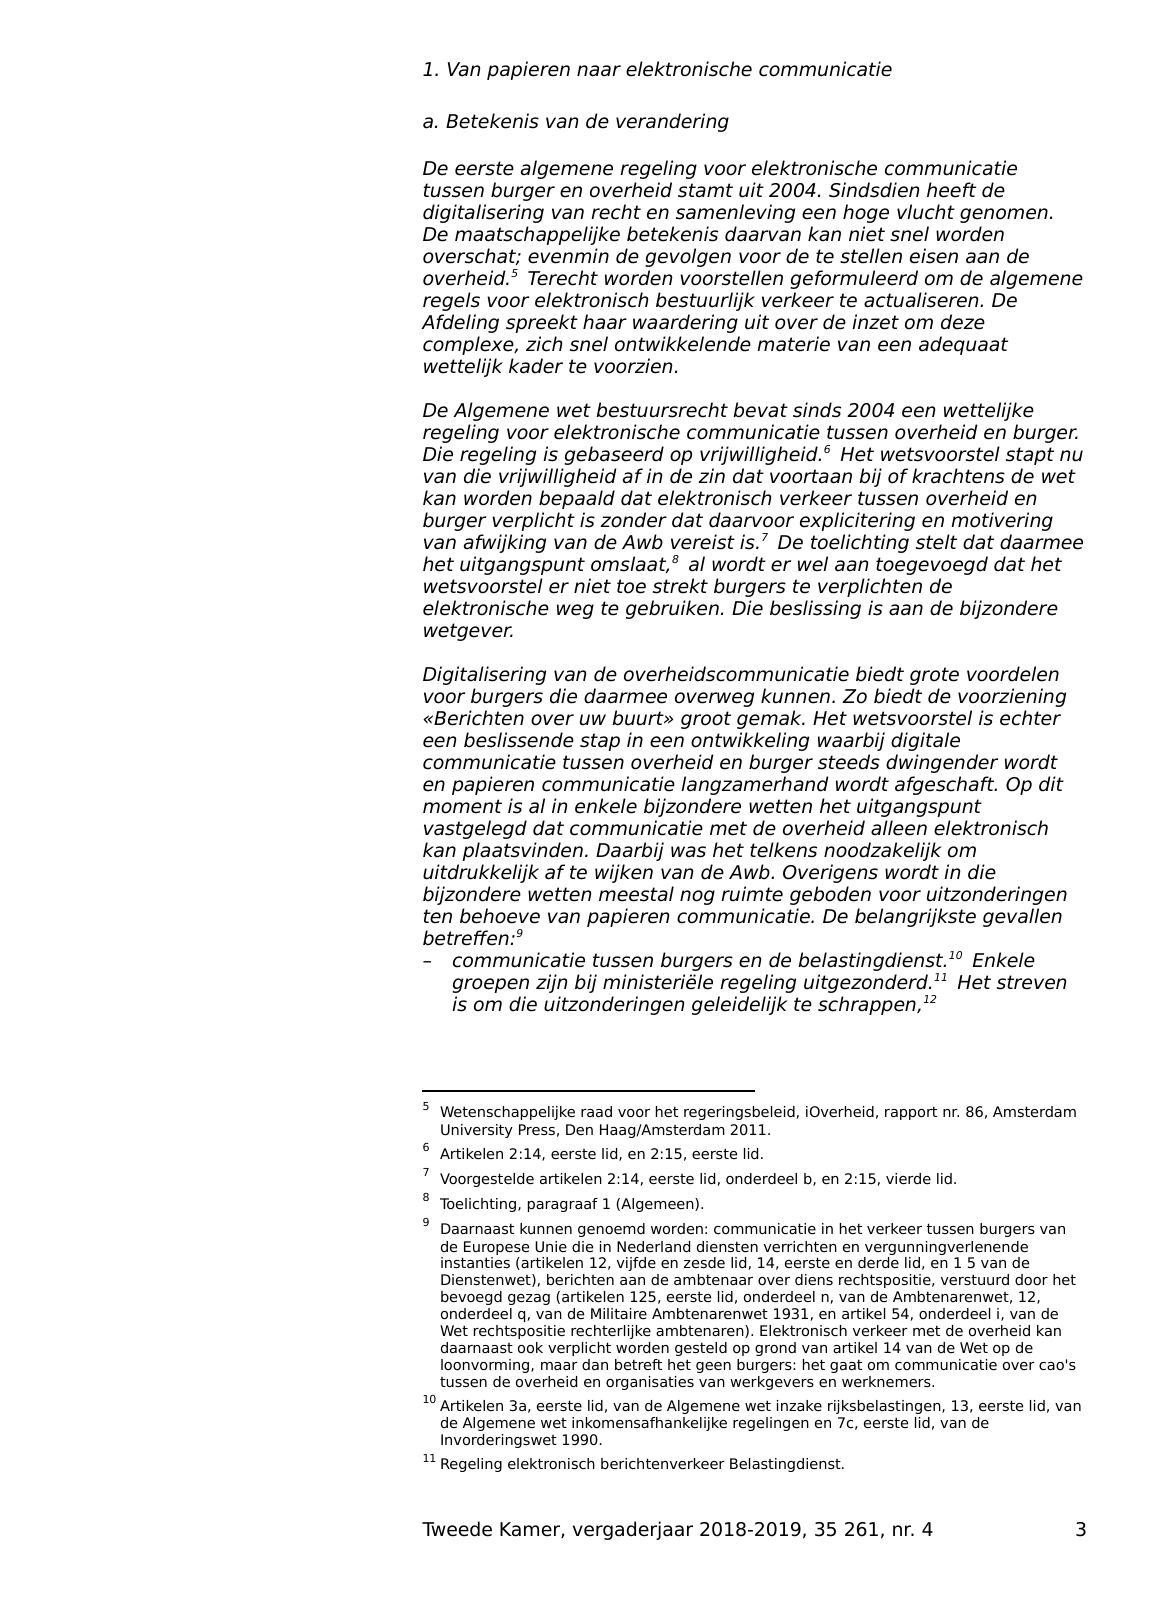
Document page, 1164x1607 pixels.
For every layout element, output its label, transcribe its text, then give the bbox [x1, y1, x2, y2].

text De eerste algemene regeling voor elektronische communicatie tussen burger en overheid stamt uit 2004. Sindsdien heeft de digitalisering van recht en samenleving een hoge vlucht genomen. De maatschappelijke betekenis daarvan kan niet snel worden overschat; evenmin de gevolgen voor de te stellen eisen aan de overheid. Terecht worden voorstellen geformuleerd om de algemene regels voor elektronisch bestuurlijk verkeer te actualiseren. De Afdeling spreekt haar waardering uit over de inzet om deze complexe, zich snel ontwikkelende materie van een adequaat wettelijk kader te voorzien. [422, 158, 1087, 378]
text Voorgestelde artikelen 2:14, eerste lid, onderdeel b, en 2:15, vierde lid. [422, 1167, 1087, 1189]
text Artikelen 3a, eerste lid, van de Algemene wet inzake rijksbelastingen, 13, eerste lid, van de Algemene wet inkomensafhankelijke regelingen en 7c, eerste lid, van de Invorderingswet 1990. [422, 1393, 1087, 1449]
text Digitalisering van de overheidscommunicatie biedt grote voordelen voor burgers die daarmee overweg kunnen. Zo biedt de voorziening «Berichten over uw buurt» groot gemak. Het wetsvoorstel is echter een beslissende stap in een ontwikkeling waarbij digitale communicatie tussen overheid en burger steeds dwingender wordt en papieren communicatie langzamerhand wordt afgeschaft. Op dit moment is al in enkele bijzondere wetten het uitgangspunt vastgelegd dat communicatie met de overheid alleen elektronisch kan plaatsvinden. Daarbij was het telkens noodzakelijk om uitdrukkelijk af te wijken van de Awb. Overigens wordt in die bijzondere wetten meestal nog ruimte geboden voor uitzonderingen ten behoeve van papieren communicatie. De belangrijkste gevallen betreffen: [422, 664, 1087, 950]
text Regeling elektronisch berichtenverkeer Belastingdienst. [422, 1452, 1087, 1474]
text Daarnaast kunnen genoemd worden: communicatie in het verkeer tussen burgers van de Europese Unie die in Nederland diensten verrichten en vergunningverlenende instanties (artikelen 12, vijfde en zesde lid, 14, eerste en derde lid, en 1 5 van de Dienstenwet), berichten aan de ambtenaar over diens rechtspositie, verstuurd door het bevoegd gezag (artikelen 125, eerste lid, onderdeel n, van de Ambtenarenwet, 12, onderdeel q, van de Militaire Ambtenarenwet 1931, en artikel 54, onderdeel i, van de Wet rechtspositie rechterlijke ambtenaren). Elektronisch verkeer met de overheid kan daarnaast ook verplicht worden gesteld op grond van artikel 14 van de Wet op de loonvorming, maar dan betreft het geen burgers: het gaat om communicatie over cao's tussen de overheid en organisaties van werkgevers en werknemers. [422, 1217, 1087, 1391]
text Artikelen 2:14, eerste lid, en 2:15, eerste lid. [422, 1142, 1087, 1164]
text Wetenschappelijke raad voor het regeringsbeleid, iOverheid, rapport nr. 86, Amsterdam University Press, Den Haag/Amsterdam 2011. [422, 1100, 1087, 1139]
text De Algemene wet bestuursrecht bevat sinds 2004 een wettelijke regeling voor elektronische communicatie tussen overheid en burger. Die regeling is gebaseerd op vrijwilligheid. Het wetsvoorstel stapt nu van die vrijwilligheid af in de zin dat voortaan bij of krachtens de wet kan worden bepaald dat elektronisch verkeer tussen overheid en burger verplicht is zonder dat daarvoor explicitering en motivering van afwijking van de Awb vereist is. De toelichting stelt dat daarmee het uitgangspunt omslaat, al wordt er wel aan toegevoegd dat het wetsvoorstel er niet toe strekt burgers te verplichten de elektronische weg te gebruiken. Die beslissing is aan de bijzondere wetgever. [422, 400, 1087, 642]
text – communicatie tussen burgers en de belastingdienst. Enkele groepen zijn bij ministeriële regeling uitgezonderd. Het streven is om die uitzonderingen geleidelijk te schrappen, [422, 950, 1087, 1016]
text Toelichting, paragraaf 1 (Algemeen). [422, 1192, 1087, 1214]
subtitle 1. Van papieren naar elektronische communicatie [422, 59, 1087, 81]
subtitle a. Betekenis van de verandering [422, 111, 1087, 133]
